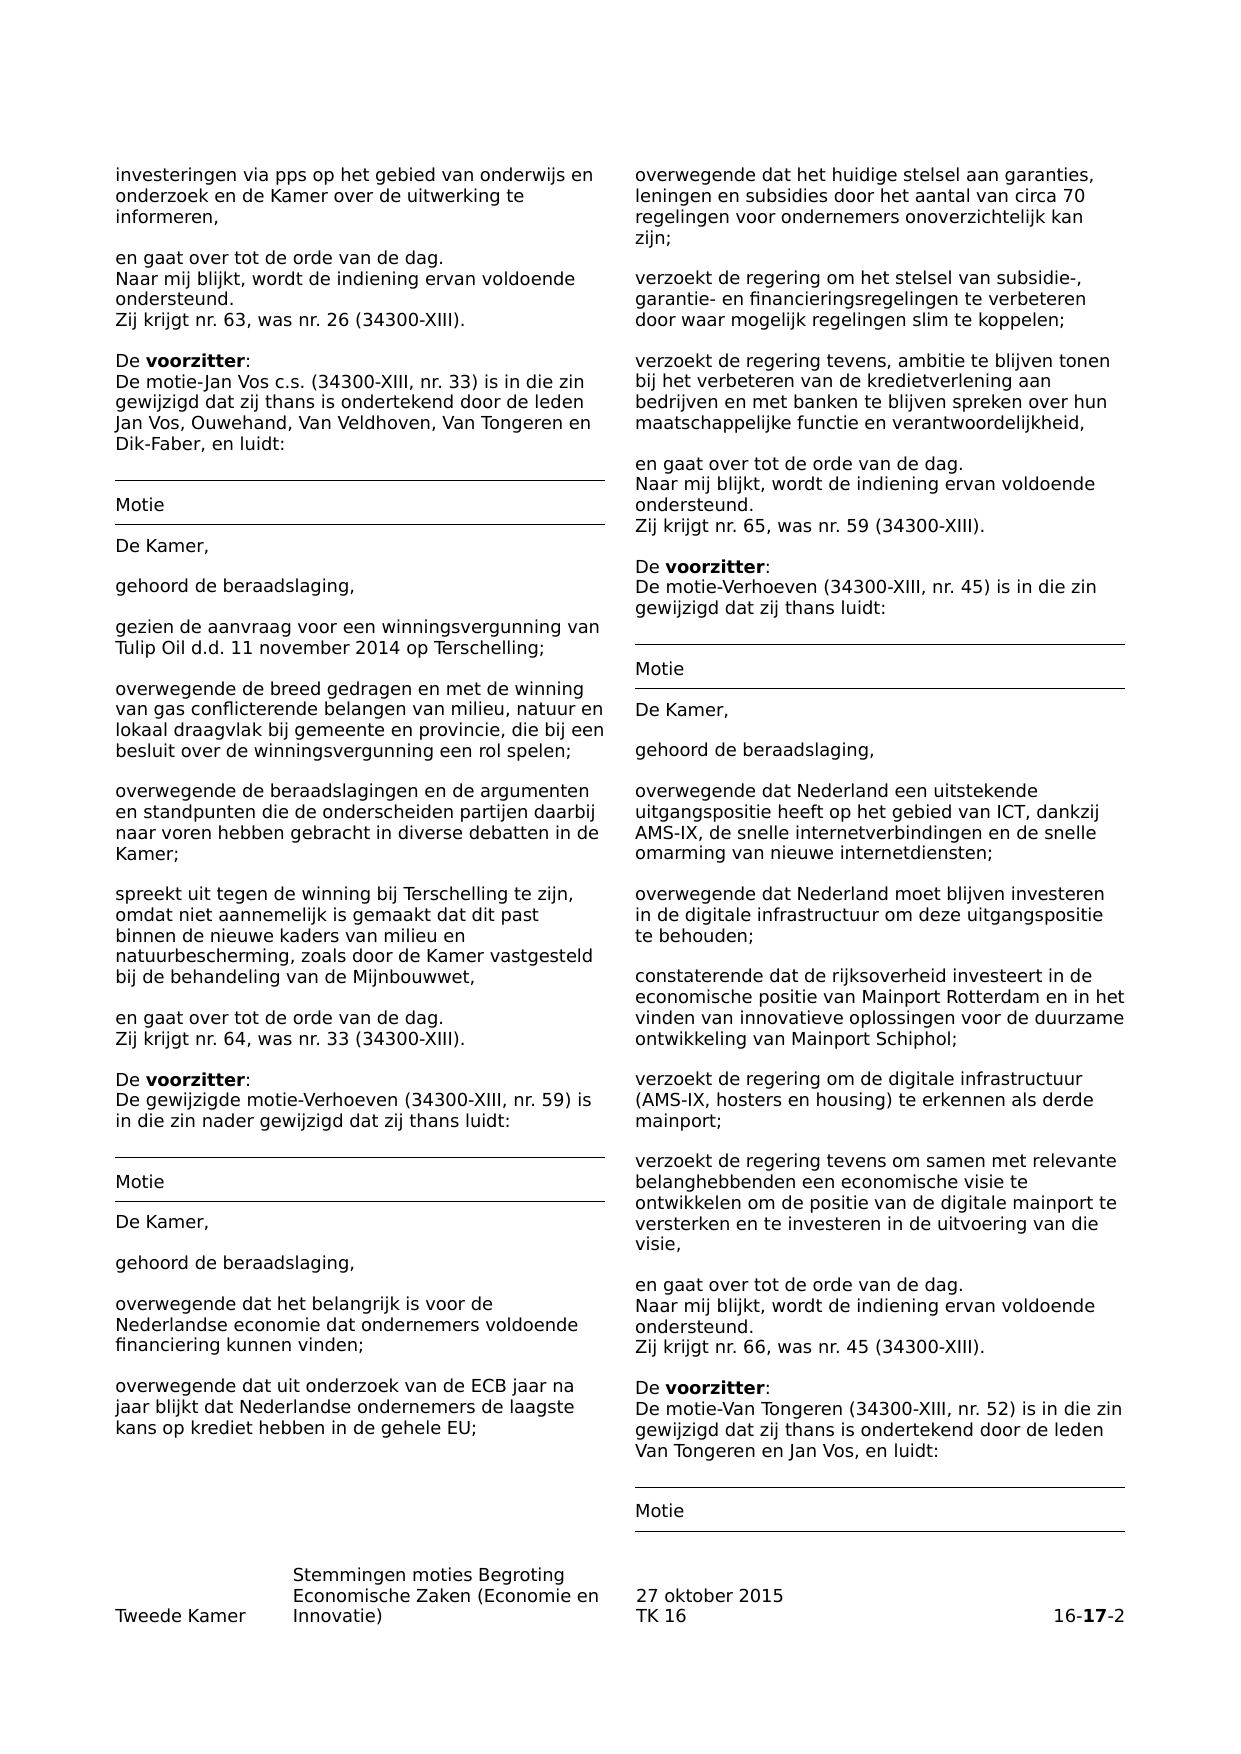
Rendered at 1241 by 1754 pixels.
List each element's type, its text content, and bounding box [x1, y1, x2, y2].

text De gewijzigde motie-Verhoeven (34300-XIII, nr. 59) is in die zin nader gewijzigd dat zij thans luidt: [115, 1090, 605, 1132]
text Zij krijgt nr. 64, was nr. 33 (34300-XIII). [115, 1028, 605, 1049]
text Motie [115, 1172, 605, 1192]
text De motie-Verhoeven (34300-XIII, nr. 45) is in die zin gewijzigd dat zij thans luidt: [635, 577, 1125, 619]
text constaterende dat de rijksoverheid investeert in de economische positie van Mainport Rotterdam en in het vinden van innovatieve oplossingen voor de duurzame ontwikkeling van Mainport Schiphol; [635, 966, 1125, 1049]
text Naar mij blijkt, wordt de indiening ervan voldoende ondersteund. [115, 268, 605, 310]
text De Kamer, [635, 699, 1125, 720]
text De voorzitter: [635, 1378, 1125, 1399]
text overwegende de beraadslagingen en de argumenten en standpunten die de onderscheiden partijen daarbij naar voren hebben gebracht in diverse debatten in de Kamer; [115, 781, 605, 864]
text gehoord de beraadslaging, [115, 576, 605, 597]
text gehoord de beraadslaging, [635, 740, 1125, 761]
text De motie-Van Tongeren (34300-XIII, nr. 52) is in die zin gewijzigd dat zij thans is ondertekend door de leden Van Tongeren en Jan Vos, en luidt: [635, 1399, 1125, 1461]
text en gaat over tot de orde van de dag. [115, 247, 605, 268]
text De Kamer, [115, 535, 605, 556]
text Naar mij blijkt, wordt de indiening ervan voldoende ondersteund. [635, 474, 1125, 516]
text De motie-Jan Vos c.s. (34300-XIII, nr. 33) is in die zin gewijzigd dat zij thans is ondertekend door de leden Jan Vos, Ouwehand, Van Veldhoven, Van Tongeren en Dik-Faber, en luidt: [115, 371, 605, 455]
text Naar mij blijkt, wordt de indiening ervan voldoende ondersteund. [635, 1296, 1125, 1337]
text verzoekt de regering om het stelsel van subsidie-, garantie- en financieringsregelingen te verbeteren door waar mogelijk regelingen slim te koppelen; [635, 268, 1125, 330]
text spreekt uit tegen de winning bij Terschelling te zijn, omdat niet aannemelijk is gemaakt dat dit past binnen de nieuwe kaders van milieu en natuurbescherming, zoals door de Kamer vastgesteld bij de behandeling van de Mijnbouwwet, [115, 884, 605, 988]
text Motie [635, 659, 1125, 679]
text Zij krijgt nr. 63, was nr. 26 (34300-XIII). [115, 310, 605, 331]
text overwegende dat Nederland een uitstekende uitgangspositie heeft op het gebied van ICT, dankzij AMS-IX, de snelle internetverbindingen en de snelle omarming van nieuwe internetdiensten; [635, 781, 1125, 864]
text gezien de aanvraag voor een winningsvergunning van Tulip Oil d.d. 11 november 2014 op Terschelling; [115, 617, 605, 658]
text verzoekt de regering om de digitale infrastructuur (AMS-IX, hosters en housing) te erkennen als derde mainport; [635, 1069, 1125, 1131]
text Zij krijgt nr. 65, was nr. 59 (34300-XIII). [635, 516, 1125, 537]
text overwegende dat Nederland moet blijven investeren in de digitale infrastructuur om deze uitgangspositie te behouden; [635, 884, 1125, 946]
text gehoord de beraadslaging, [115, 1253, 605, 1274]
text verzoekt de regering tevens om samen met relevante belanghebbenden een economische visie te ontwikkelen om de positie van de digitale mainport te versterken en te investeren in de uitvoering van die visie, [635, 1151, 1125, 1255]
text De voorzitter: [115, 1069, 605, 1090]
text en gaat over tot de orde van de dag. [635, 1275, 1125, 1296]
text Motie [115, 495, 605, 515]
text en gaat over tot de orde van de dag. [635, 453, 1125, 474]
text overwegende dat het huidige stelsel aan garanties, leningen en subsidies door het aantal van circa 70 regelingen voor ondernemers onoverzichtelijk kan zijn; [635, 165, 1125, 248]
text en gaat over tot de orde van de dag. [115, 1008, 605, 1028]
text De voorzitter: [635, 557, 1125, 577]
text De voorzitter: [115, 351, 605, 371]
text Motie [635, 1501, 1125, 1522]
text verzoekt de regering tevens, ambitie te blijven tonen bij het verbeteren van de kredietverlening aan bedrijven en met banken te blijven spreken over hun maatschappelijke functie en verantwoordelijkheid, [635, 350, 1125, 433]
text Zij krijgt nr. 66, was nr. 45 (34300-XIII). [635, 1337, 1125, 1358]
text overwegende dat uit onderzoek van de ECB jaar na jaar blijkt dat Nederlandse ondernemers de laagste kans op krediet hebben in de gehele EU; [115, 1376, 605, 1438]
text De Kamer, [115, 1212, 605, 1233]
text investeringen via pps op het gebied van onderwijs en onderzoek en de Kamer over de uitwerking te informeren, [115, 165, 605, 227]
text overwegende dat het belangrijk is voor de Nederlandse economie dat ondernemers voldoende financiering kunnen vinden; [115, 1294, 605, 1356]
text overwegende de breed gedragen en met de winning van gas conflicterende belangen van milieu, natuur en lokaal draagvlak bij gemeente en provincie, die bij een besluit over de winningsvergunning een rol spelen; [115, 678, 605, 761]
